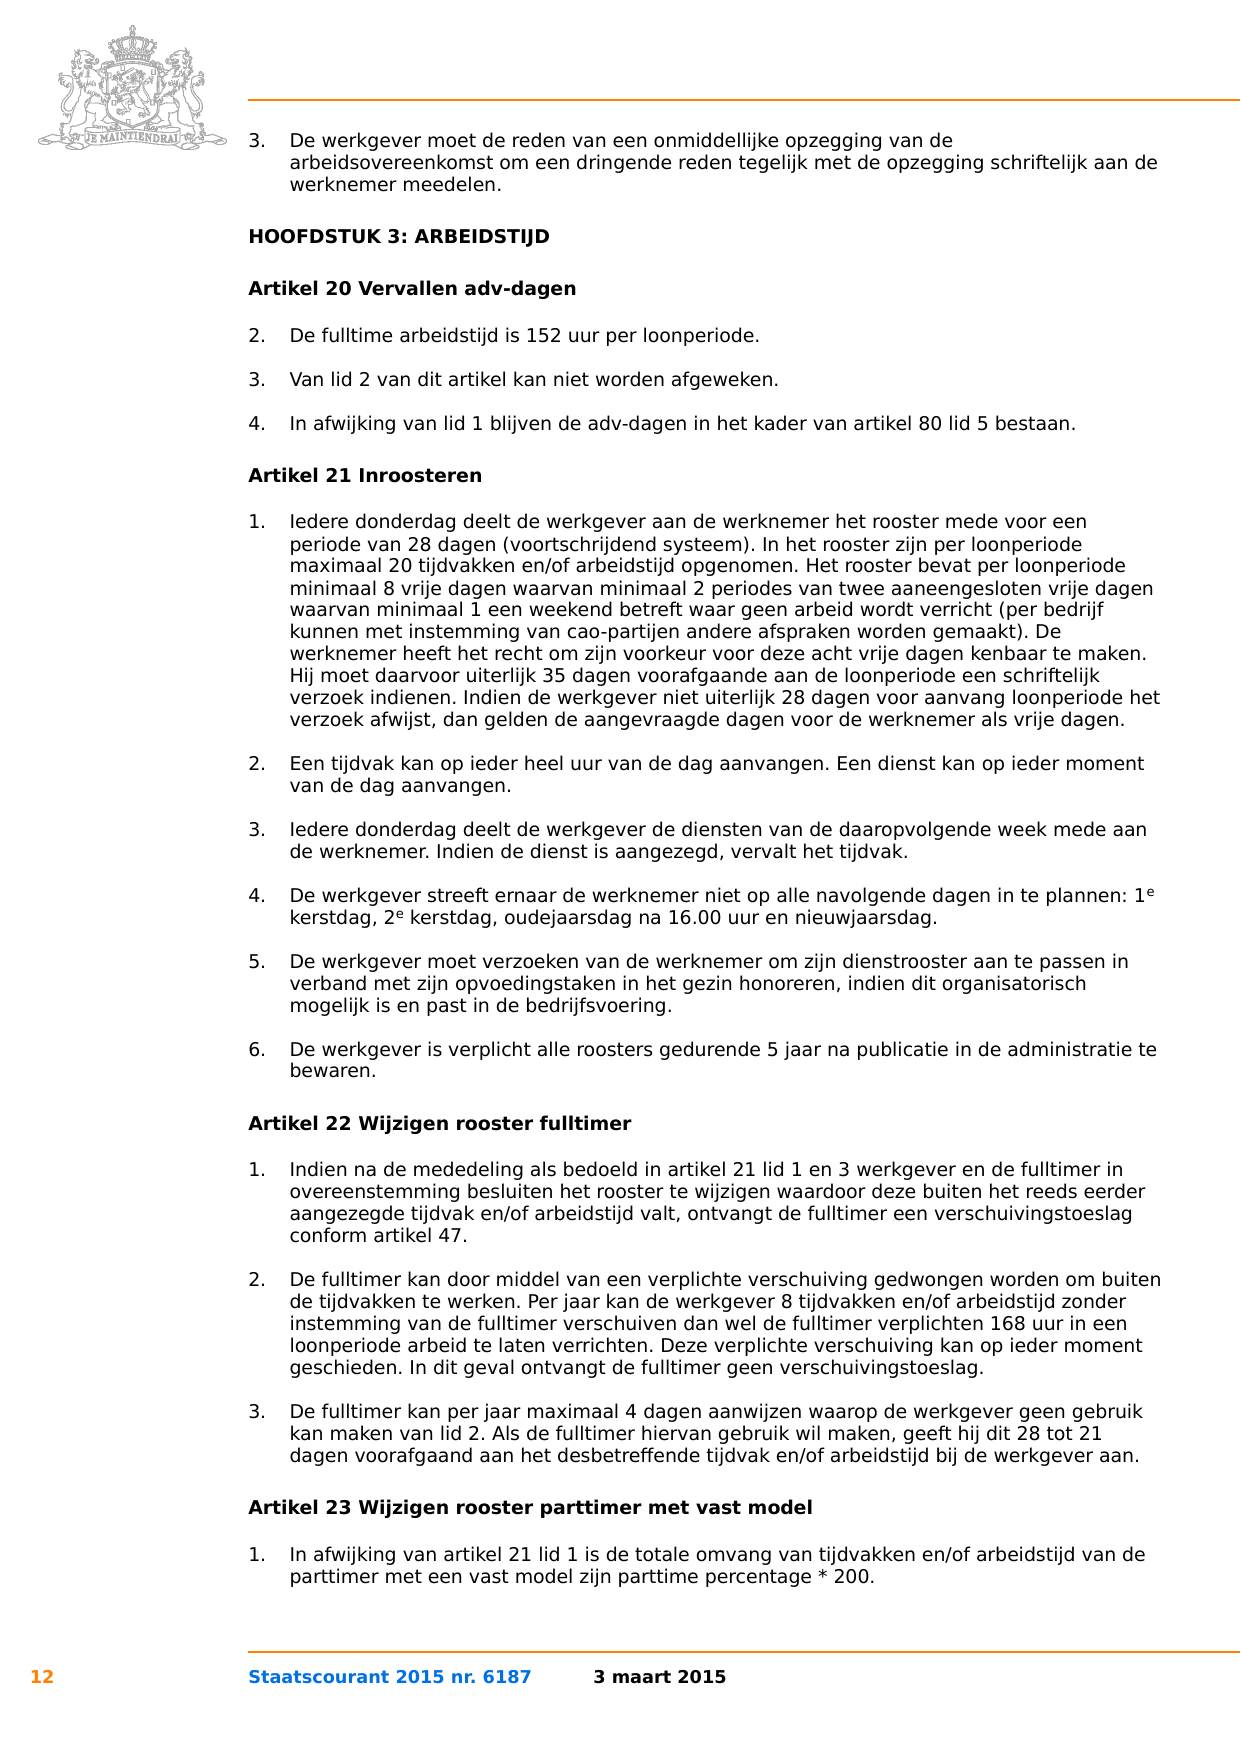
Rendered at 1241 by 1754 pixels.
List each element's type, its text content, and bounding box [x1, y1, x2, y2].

text 2. De fulltimer kan door middel van een verplichte verschuiving gedwongen worden om buiten de tijdvakken te werken. Per jaar kan de werkgever 8 tijdvakken en/of arbeidstijd zonder instemming van de fulltimer verschuiven dan wel de fulltimer verplichten 168 uur in een loonperiode arbeid te laten verrichten. Deze verplichte verschuiving kan op ieder moment geschieden. In dit geval ontvangt de fulltimer geen verschuivingstoeslag. [248, 1269, 1163, 1379]
text 3. De fulltimer kan per jaar maximaal 4 dagen aanwijzen waarop de werkgever geen gebruik kan maken van lid 2. Als de fulltimer hiervan gebruik wil maken, geeft hij dit 28 tot 21 dagen voorafgaand aan het desbetreffende tijdvak en/of arbeidstijd bij de werkgever aan. [248, 1401, 1163, 1467]
subtitle Artikel 23 Wijzigen rooster parttimer met vast model [248, 1497, 1163, 1519]
subtitle Artikel 20 Vervallen adv-dagen [248, 278, 1163, 300]
subtitle Artikel 22 Wijzigen rooster fulltimer [248, 1112, 1163, 1134]
text 2. De fulltime arbeidstijd is 152 uur per loonperiode. [248, 325, 1163, 347]
text 1. In afwijking van artikel 21 lid 1 is de totale omvang van tijdvakken en/of arbeidstijd van de parttimer met een vast model zijn parttime percentage * 200. [248, 1544, 1163, 1588]
text 6. De werkgever is verplicht alle roosters gedurende 5 jaar na publicatie in de administratie te bewaren. [248, 1038, 1163, 1082]
text 4. In afwijking van lid 1 blijven de adv-dagen in het kader van artikel 80 lid 5 bestaan. [248, 412, 1163, 434]
subtitle Artikel 21 Inroosteren [248, 464, 1163, 486]
text 3. De werkgever moet de reden van een onmiddellijke opzegging van de arbeidsovereenkomst om een dringende reden tegelijk met de opzegging schriftelijk aan de werknemer meedelen. [248, 130, 1163, 196]
picture [38, 25, 227, 150]
text 1. Iedere donderdag deelt de werkgever aan de werknemer het rooster mede voor een periode van 28 dagen (voortschrijdend systeem). In het rooster zijn per loonperiode maximaal 20 tijdvakken en/of arbeidstijd opgenomen. Het rooster bevat per loonperiode minimaal 8 vrije dagen waarvan minimaal 2 periodes van twee aaneengesloten vrije dagen waarvan minimaal 1 een weekend betreft waar geen arbeid wordt verricht (per bedrijf kunnen met instemming van cao-partijen andere afspraken worden gemaakt). De werknemer heeft het recht om zijn voorkeur voor deze acht vrije dagen kenbaar te maken. Hij moet daarvoor uiterlijk 35 dagen voorafgaande aan de loonperiode een schriftelijk verzoek indienen. Indien de werkgever niet uiterlijk 28 dagen voor aanvang loonperiode het verzoek afwijst, dan gelden de aangevraagde dagen voor de werknemer als vrije dagen. [248, 511, 1163, 731]
text 3. Van lid 2 van dit artikel kan niet worden afgeweken. [248, 369, 1163, 391]
text 5. De werkgever moet verzoeken van de werknemer om zijn dienstrooster aan te passen in verband met zijn opvoedingstaken in het gezin honoreren, indien dit organisatorisch mogelijk is en past in de bedrijfsvoering. [248, 951, 1163, 1017]
text 2. Een tijdvak kan op ieder heel uur van de dag aanvangen. Een dienst kan op ieder moment van de dag aanvangen. [248, 753, 1163, 797]
text 1. Indien na de mededeling als bedoeld in artikel 21 lid 1 en 3 werkgever en de fulltimer in overeenstemming besluiten het rooster te wijzigen waardoor deze buiten het reeds eerder aangezegde tijdvak en/of arbeidstijd valt, ontvangt de fulltimer een verschuivingstoeslag conform artikel 47. [248, 1159, 1163, 1247]
subtitle HOOFDSTUK 3: ARBEIDSTIJD [248, 226, 1163, 248]
text 4. De werkgever streeft ernaar de werknemer niet op alle navolgende dagen in te plannen: 1e kerstdag, 2e kerstdag, oudejaarsdag na 16.00 uur en nieuwjaarsdag. [248, 885, 1163, 929]
text 3. Iedere donderdag deelt de werkgever de diensten van de daaropvolgende week mede aan de werknemer. Indien de dienst is aangezegd, vervalt het tijdvak. [248, 819, 1163, 863]
